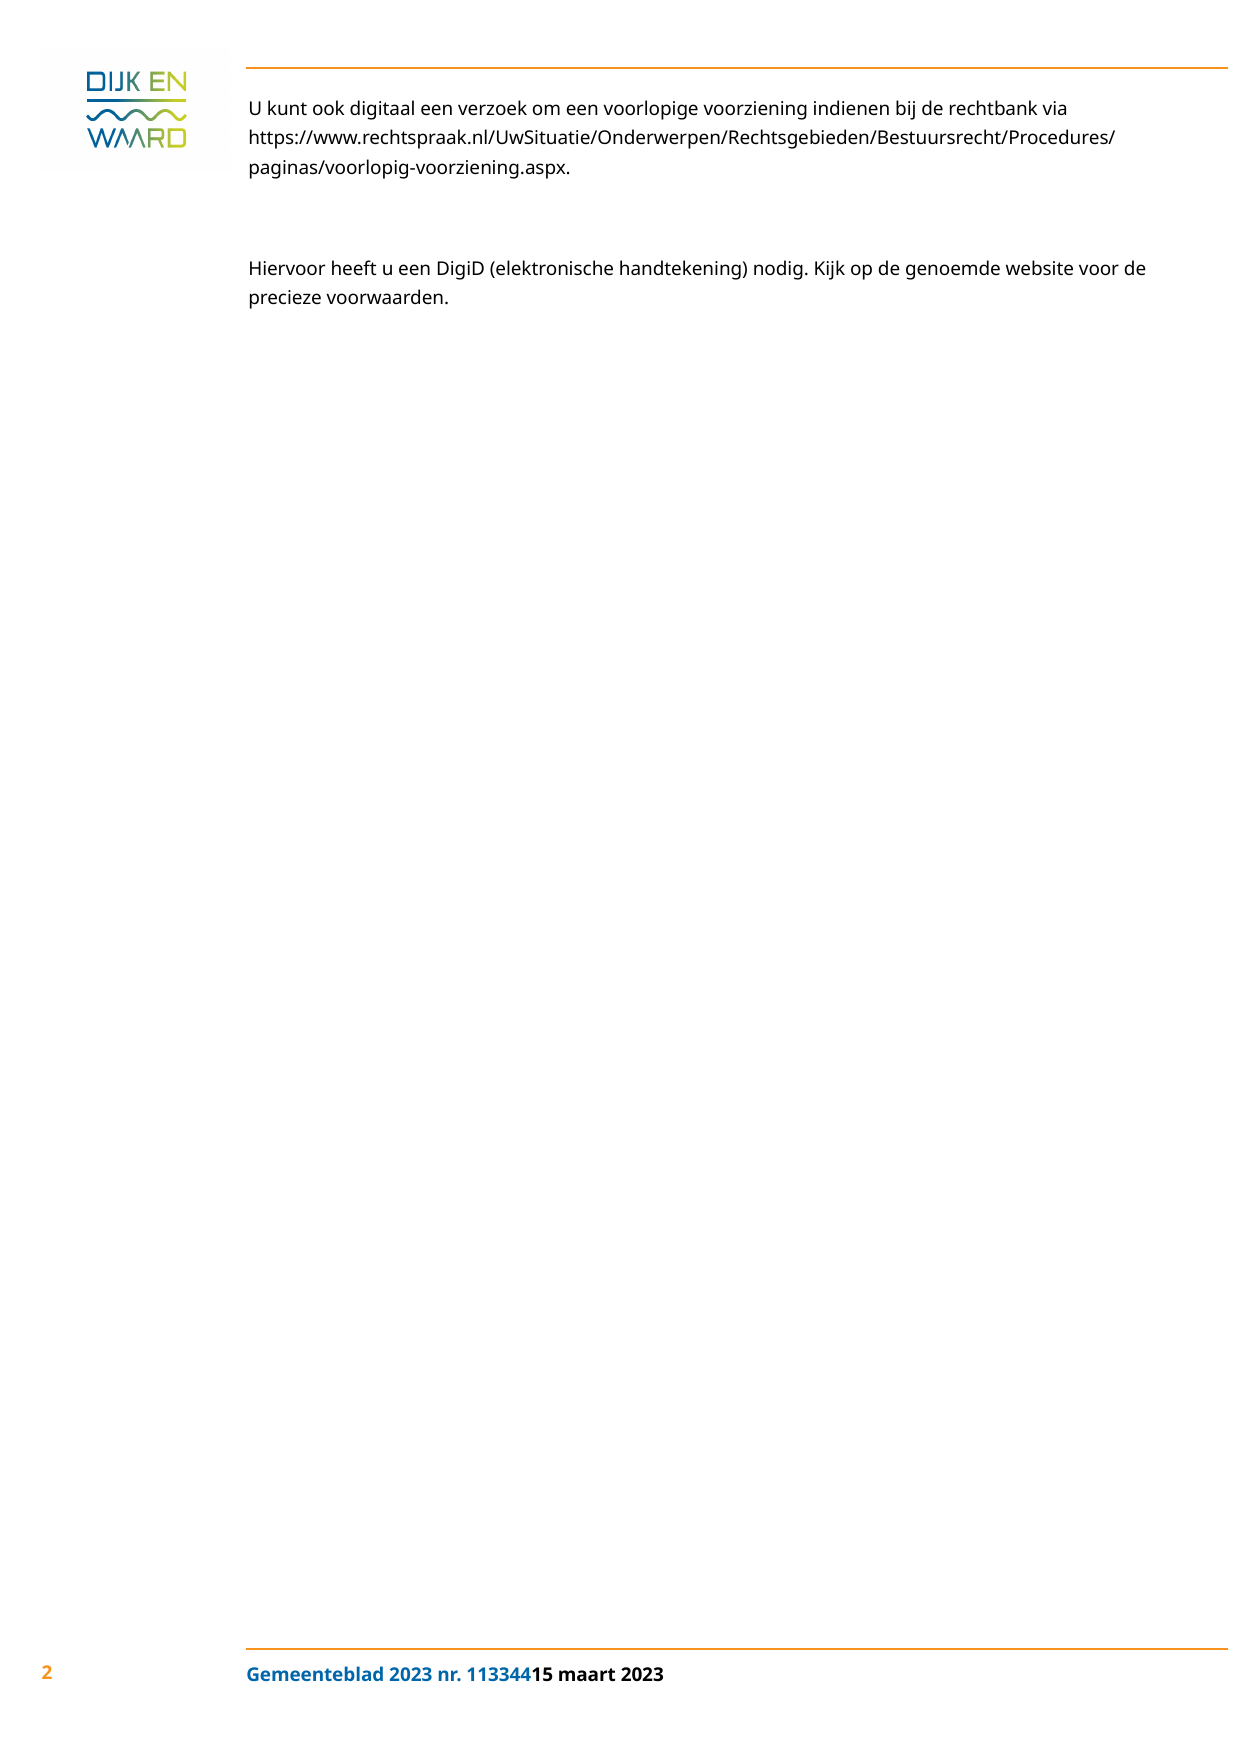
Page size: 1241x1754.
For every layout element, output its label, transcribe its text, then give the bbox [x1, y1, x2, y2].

text Hiervoor heeft u een DigiD (elektronische handtekening) nodig. Kijk op de genoemde website voor de precieze voorwaarden. [248, 255, 1152, 310]
text U kunt ook digitaal een verzoek om een voorlopige voorziening indienen bij de rechtbank via https://www.rechtspraak.nl/UwSituatie/Onderwerpen/Rechtsgebieden/Bestuursrecht/Procedures/paginas/voorlopig-voorziening.aspx. [248, 95, 1152, 180]
picture [41, 47, 231, 172]
